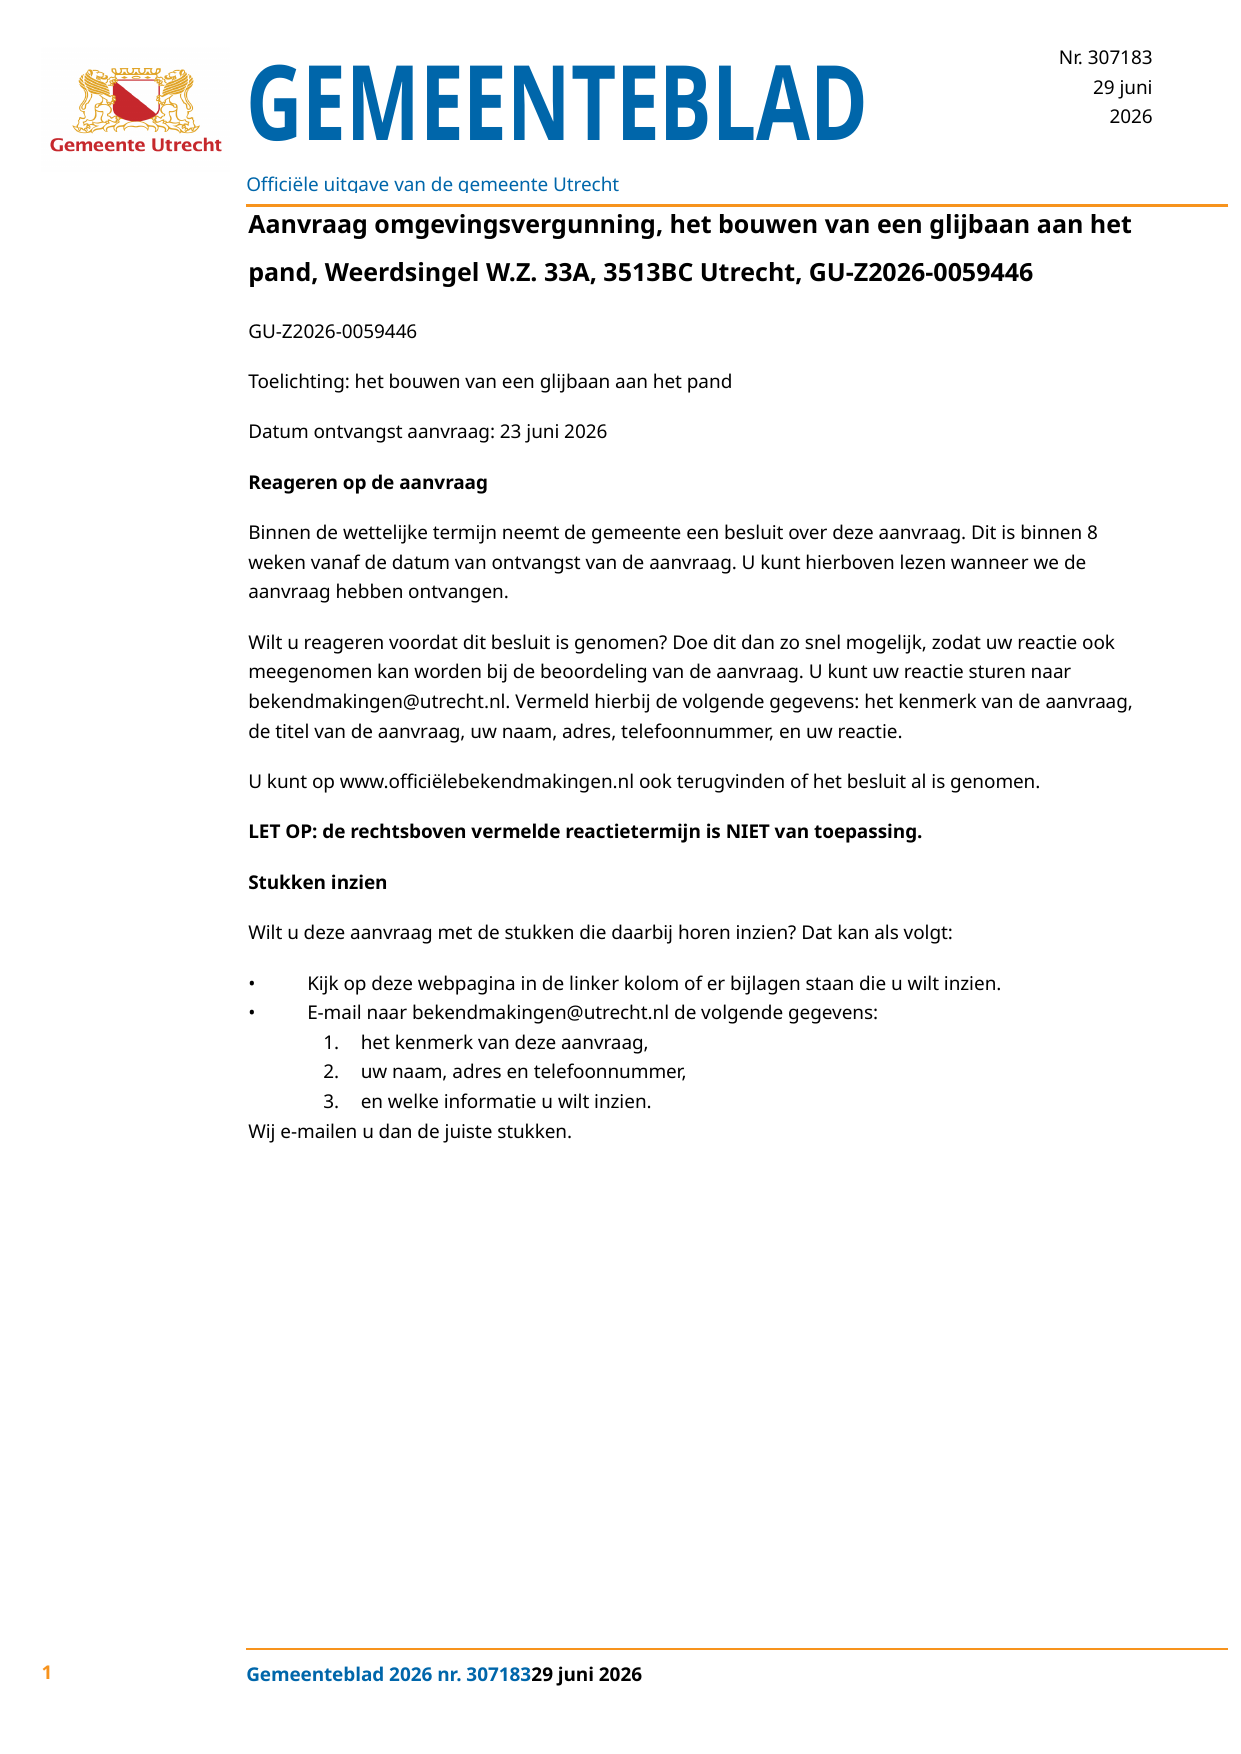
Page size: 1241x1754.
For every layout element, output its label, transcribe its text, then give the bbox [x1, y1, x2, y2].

list en welke informatie u wilt inzien. [323, 1088, 1152, 1114]
text Aanvraag omgevingsvergunning, het bouwen van een glijbaan aan het pand, Weerdsingel W.Z. 33A, 3513BC Utrecht, GU-Z2026-0059446 [248, 207, 1152, 288]
list uw naam, adres en telefoonnummer, [323, 1059, 1152, 1084]
list E-mail naar bekendmakingen@utrecht.nl de volgende gegevens: [248, 999, 1152, 1025]
text U kunt op www.officiëlebekendmakingen.nl ook terugvinden of het besluit al is genomen. [248, 768, 1152, 794]
text Stukken inzien [248, 869, 1152, 895]
text Wilt u reageren voordat dit besluit is genomen? Doe dit dan zo snel mogelijk, zodat uw reactie ook meegenomen kan worden bij de beoordeling van de aanvraag. U kunt uw reactie sturen naar bekendmakingen@utrecht.nl. Vermeld hierbij de volgende gegevens: het kenmerk van de aanvraag, de titel van de aanvraag, uw naam, adres, telefoonnummer, en uw reactie. [248, 629, 1152, 744]
list het kenmerk van deze aanvraag, [323, 1029, 1152, 1055]
text Wij e-mailen u dan de juiste stukken. [248, 1118, 1152, 1144]
picture [41, 47, 231, 172]
text LET OP: de rechtsboven vermelde reactietermijn is NIET van toepassing. [248, 819, 1152, 844]
text Datum ontvangst aanvraag: 23 juni 2026 [248, 419, 1152, 444]
text Reageren op de aanvraag [248, 469, 1152, 495]
text Binnen de wettelijke termijn neemt de gemeente een besluit over deze aanvraag. Dit is binnen 8 weken vanaf de datum van ontvangst van de aanvraag. U kunt hierboven lezen wanneer we de aanvraag hebben ontvangen. [248, 519, 1152, 604]
list Kijk op deze webpagina in de linker kolom of er bijlagen staan die u wilt inzien. [248, 970, 1152, 996]
text Toelichting: het bouwen van een glijbaan aan het pand [248, 368, 1152, 394]
text GU-Z2026-0059446 [248, 318, 1152, 344]
text Wilt u deze aanvraag met de stukken die daarbij horen inzien? Dat kan als volgt: [248, 919, 1152, 945]
